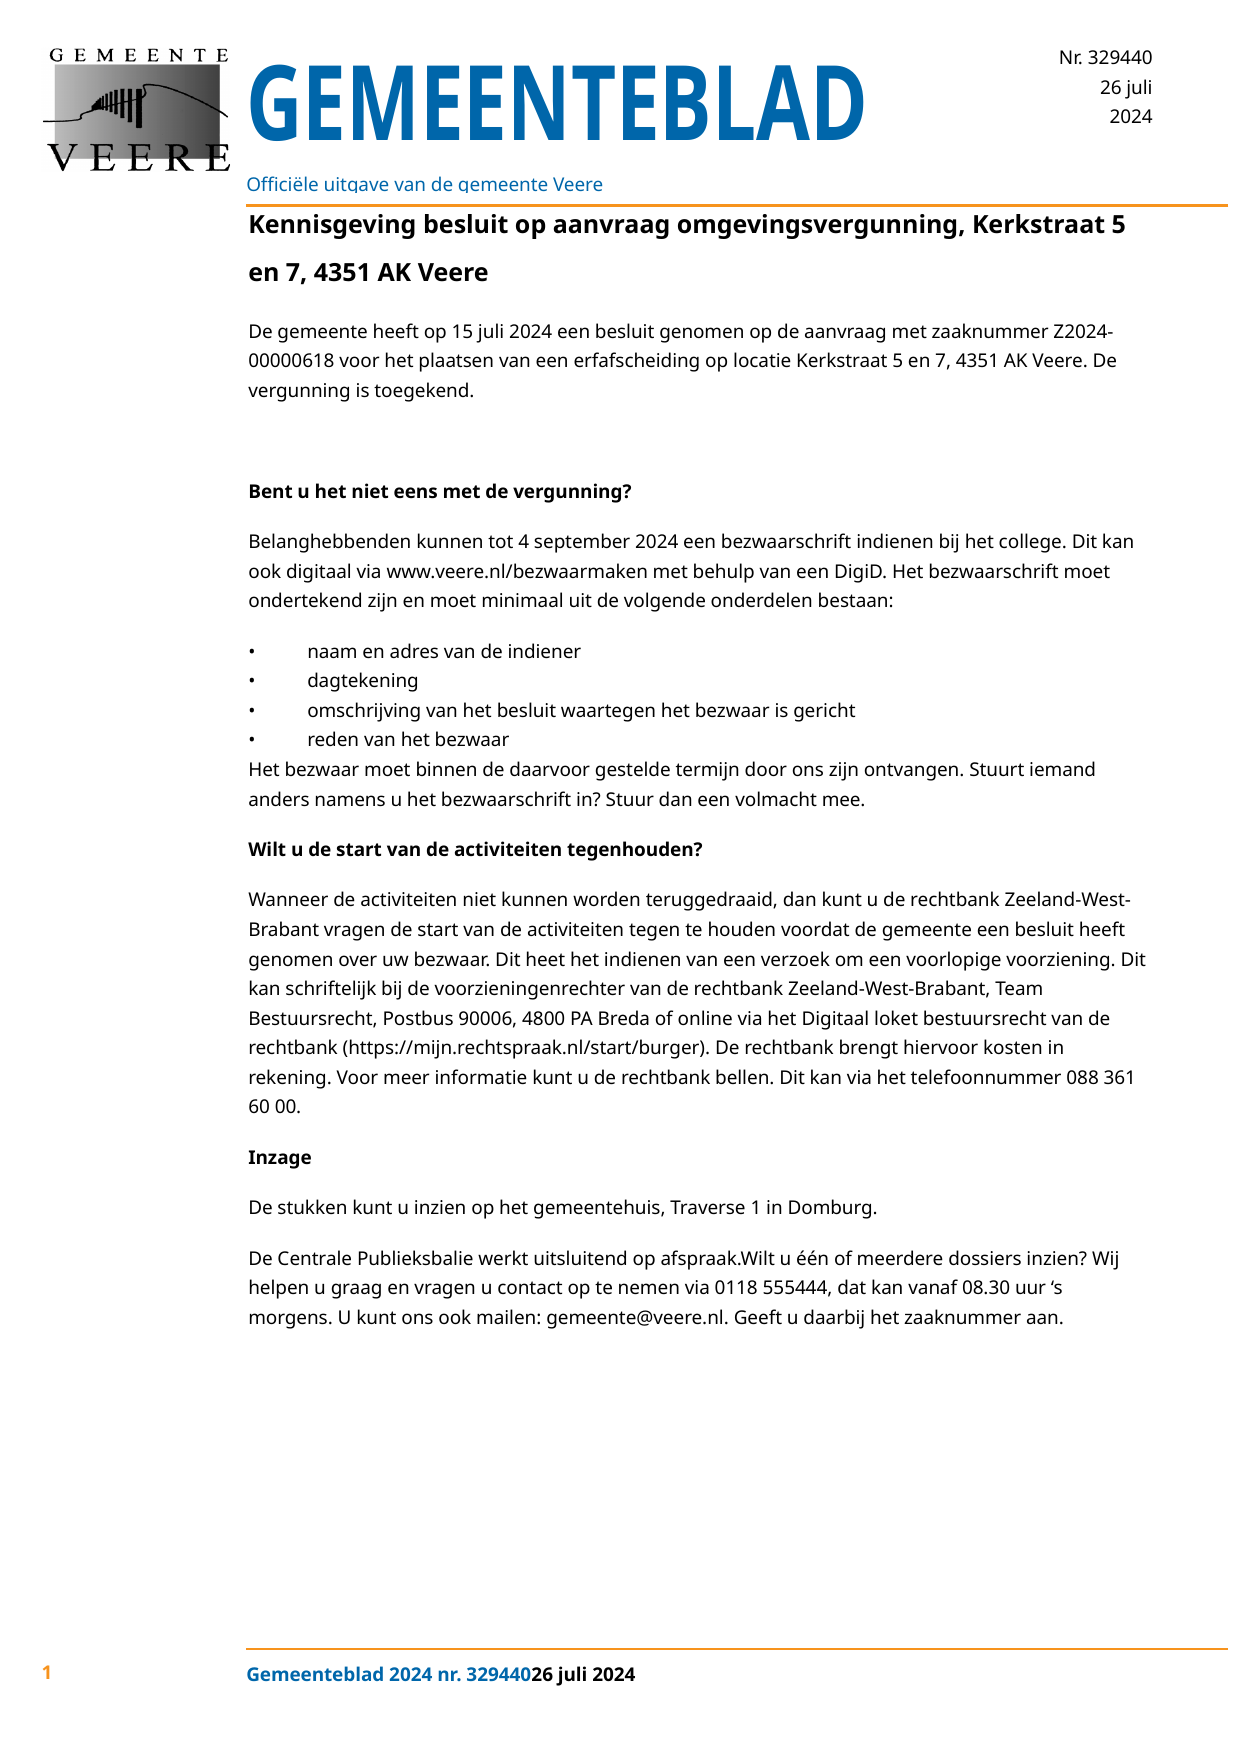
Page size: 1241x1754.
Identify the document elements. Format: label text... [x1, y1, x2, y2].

text De Centrale Publieksbalie werkt uitsluitend op afspraak.Wilt u één of meerdere dossiers inzien? Wij helpen u graag en vragen u contact op te nemen via 0118 555444, dat kan vanaf 08.30 uur ‘s morgens. U kunt ons ook mailen: gemeente@veere.nl. Geeft u daarbij het zaaknummer aan. [248, 1245, 1152, 1330]
text Bent u het niet eens met de vergunning? [248, 478, 1152, 504]
picture [41, 47, 231, 172]
text Wanneer de activiteiten niet kunnen worden teruggedraaid, dan kunt u de rechtbank Zeeland-West-Brabant vragen de start van de activiteiten tegen te houden voordat de gemeente een besluit heeft genomen over uw bezwaar. Dit heet het indienen van een verzoek om een voorlopige voorziening. Dit kan schriftelijk bij de voorzieningenrechter van de rechtbank Zeeland-West-Brabant, Team Bestuursrecht, Postbus 90006, 4800 PA Breda of online via het Digitaal loket bestuursrecht van de rechtbank (https://mijn.rechtspraak.nl/start/burger). De rechtbank brengt hiervoor kosten in rekening. Voor meer informatie kunt u de rechtbank bellen. Dit kan via het telefoonnummer 088 361 60 00. [248, 887, 1152, 1119]
text De gemeente heeft op 15 juli 2024 een besluit genomen op de aanvraag met zaaknummer Z2024-00000618 voor het plaatsen van een erfafscheiding op locatie Kerkstraat 5 en 7, 4351 AK Veere. De vergunning is toegekend. [248, 318, 1152, 403]
list naam en adres van de indiener [248, 638, 1152, 664]
text Kennisgeving besluit op aanvraag omgevingsvergunning, Kerkstraat 5 en 7, 4351 AK Veere [248, 207, 1152, 288]
list reden van het bezwaar [248, 727, 1152, 752]
list omschrijving van het besluit waartegen het bezwaar is gericht [248, 697, 1152, 723]
text Wilt u de start van de activiteiten tegenhouden? [248, 836, 1152, 862]
list dagtekening [248, 667, 1152, 693]
text Inzage [248, 1144, 1152, 1170]
text Belanghebbenden kunnen tot 4 september 2024 een bezwaarschrift indienen bij het college. Dit kan ook digitaal via www.veere.nl/bezwaarmaken met behulp van een DigiD. Het bezwaarschrift moet ondertekend zijn en moet minimaal uit de volgende onderdelen bestaan: [248, 528, 1152, 613]
text De stukken kunt u inzien op het gemeentehuis, Traverse 1 in Domburg. [248, 1194, 1152, 1220]
text Het bezwaar moet binnen de daarvoor gestelde termijn door ons zijn ontvangen. Stuurt iemand anders namens u het bezwaarschrift in? Stuur dan een volmacht mee. [248, 756, 1152, 812]
